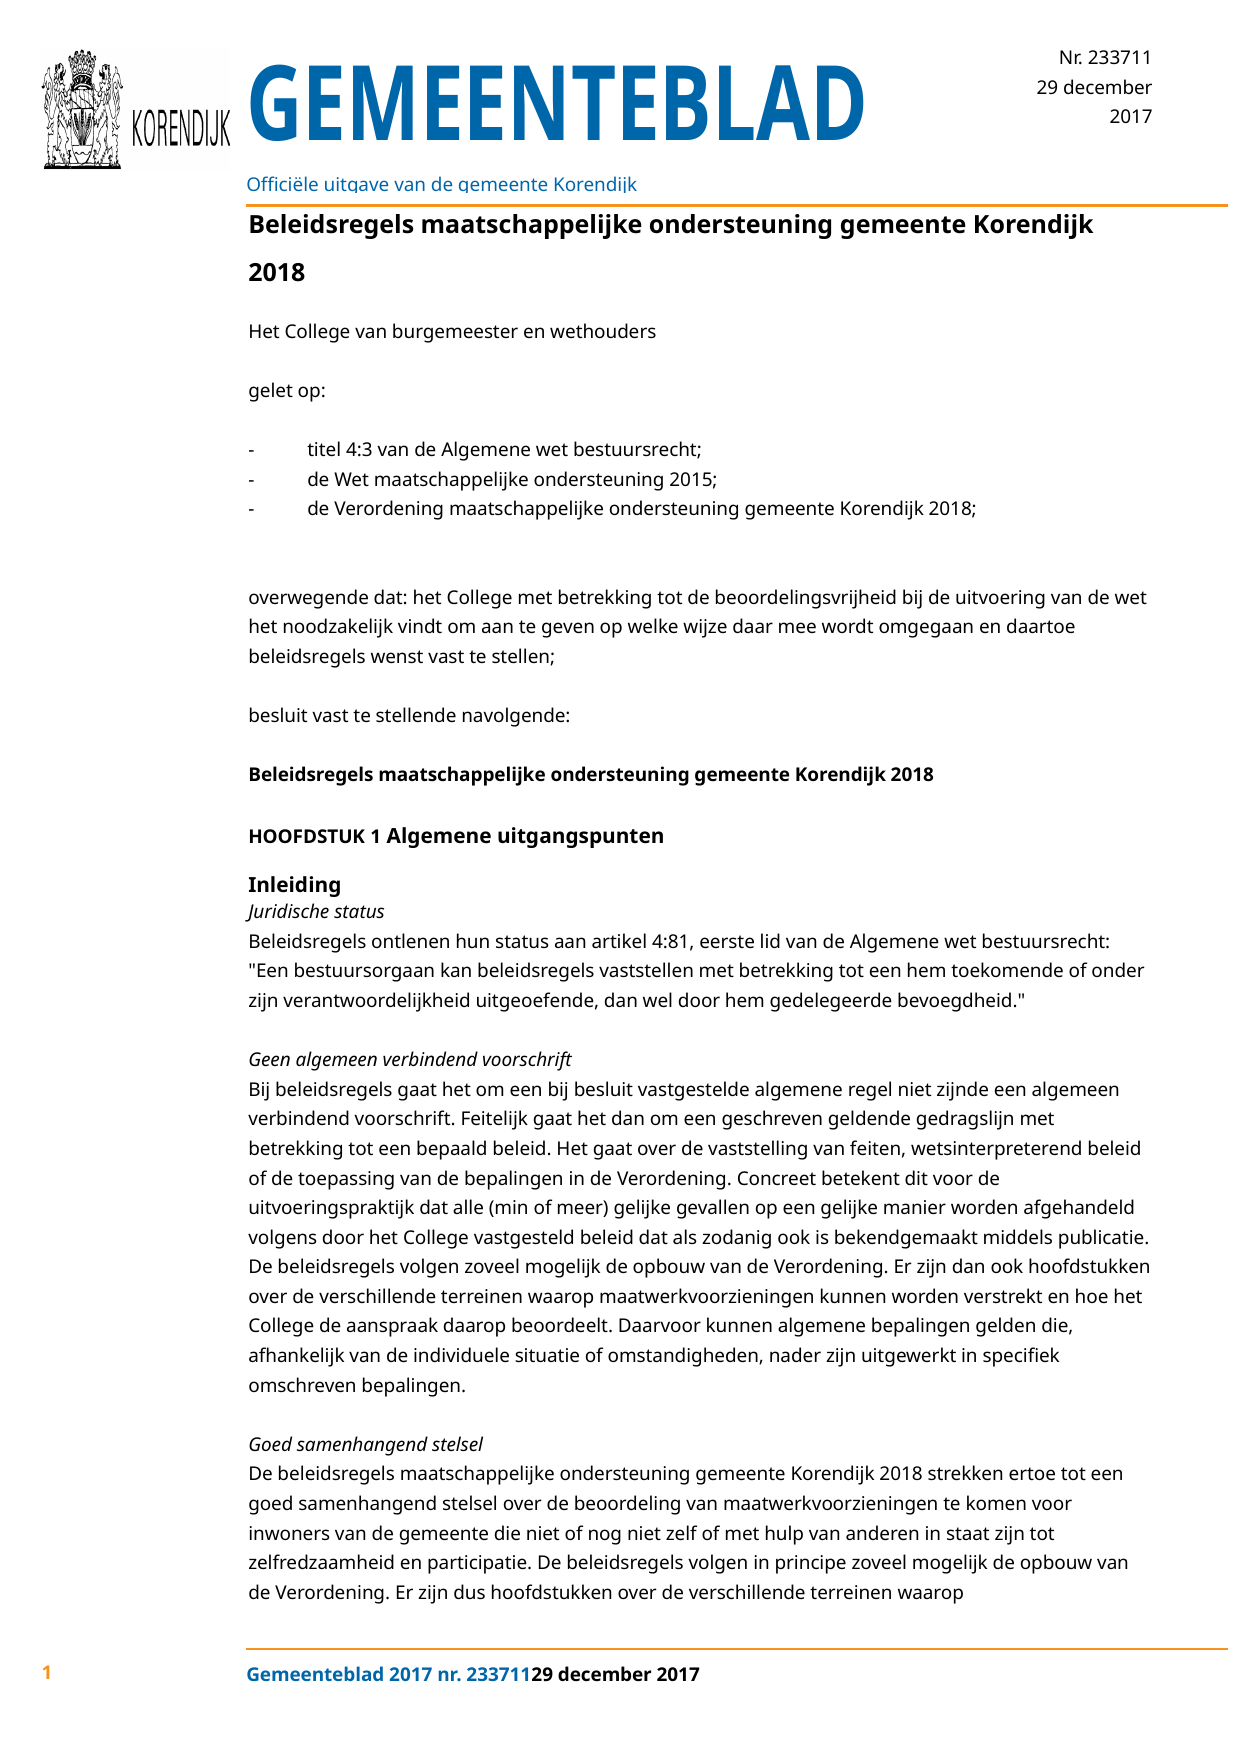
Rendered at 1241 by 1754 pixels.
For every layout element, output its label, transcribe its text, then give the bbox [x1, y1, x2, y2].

text Beleidsregels maatschappelijke ondersteuning gemeente Korendijk 2018 [248, 762, 1152, 787]
text Bij beleidsregels gaat het om een bij besluit vastgestelde algemene regel niet zijnde een algemeen verbindend voorschrift. Feitelijk gaat het dan om een geschreven geldende gedragslijn met betrekking tot een bepaald beleid. Het gaat over de vaststelling van feiten, wetsinterpreterend beleid of de toepassing van de bepalingen in de Verordening. Concreet betekent dit voor de uitvoeringspraktijk dat alle (min of meer) gelijke gevallen op een gelijke manier worden afgehandeld volgens door het College vastgesteld beleid dat als zodanig ook is bekendgemaakt middels publicatie. De beleidsregels volgen zoveel mogelijk de opbouw van de Verordening. Er zijn dan ook hoofdstukken over de verschillende terreinen waarop maatwerkvoorzieningen kunnen worden verstrekt en hoe het College de aanspraak daarop beoordeelt. Daarvoor kunnen algemene bepalingen gelden die, afhankelijk van de individuele situatie of omstandigheden, nader zijn uitgewerkt in specifiek omschreven bepalingen. [248, 1076, 1152, 1398]
text gelet op: [248, 377, 1152, 403]
text Het College van burgemeester en wethouders [248, 318, 1152, 344]
text De beleidsregels maatschappelijke ondersteuning gemeente Korendijk 2018 strekken ertoe tot een goed samenhangend stelsel over de beoordeling van maatwerkvoorzieningen te komen voor inwoners van de gemeente die niet of nog niet zelf of met hulp van anderen in staat zijn tot zelfredzaamheid en participatie. De beleidsregels volgen in principe zoveel mogelijk de opbouw van de Verordening. Er zijn dus hoofdstukken over de verschillende terreinen waarop [248, 1461, 1152, 1605]
text Goed samenhangend stelsel [248, 1431, 1152, 1457]
list titel 4:3 van de Algemene wet bestuursrecht; [248, 436, 1152, 462]
text Geen algemeen verbindend voorschrift [248, 1046, 1152, 1072]
list de Wet maatschappelijke ondersteuning 2015; [248, 466, 1152, 492]
text overwegende dat: het College met betrekking tot de beoordelingsvrijheid bij de uitvoering van de wet het noodzakelijk vindt om aan te geven op welke wijze daar mee wordt omgegaan en daartoe beleidsregels wenst vast te stellen; [248, 584, 1152, 669]
text besluit vast te stellende navolgende: [248, 702, 1152, 728]
text Inleiding [248, 870, 1152, 898]
text Beleidsregels maatschappelijke ondersteuning gemeente Korendijk 2018 [248, 207, 1152, 288]
text Beleidsregels ontlenen hun status aan artikel 4:81, eerste lid van de Algemene wet bestuursrecht: "Een bestuursorgaan kan beleidsregels vaststellen met betrekking tot een hem toekomende of onder zijn verantwoordelijkheid uitgeoefende, dan wel door hem gedelegeerde bevoegdheid." [248, 928, 1152, 1013]
text HOOFDSTUK 1 Algemene uitgangspunten [248, 821, 1152, 849]
list de Verordening maatschappelijke ondersteuning gemeente Korendijk 2018; [248, 495, 1152, 521]
picture [41, 47, 231, 172]
text Juridische status [248, 898, 1152, 924]
